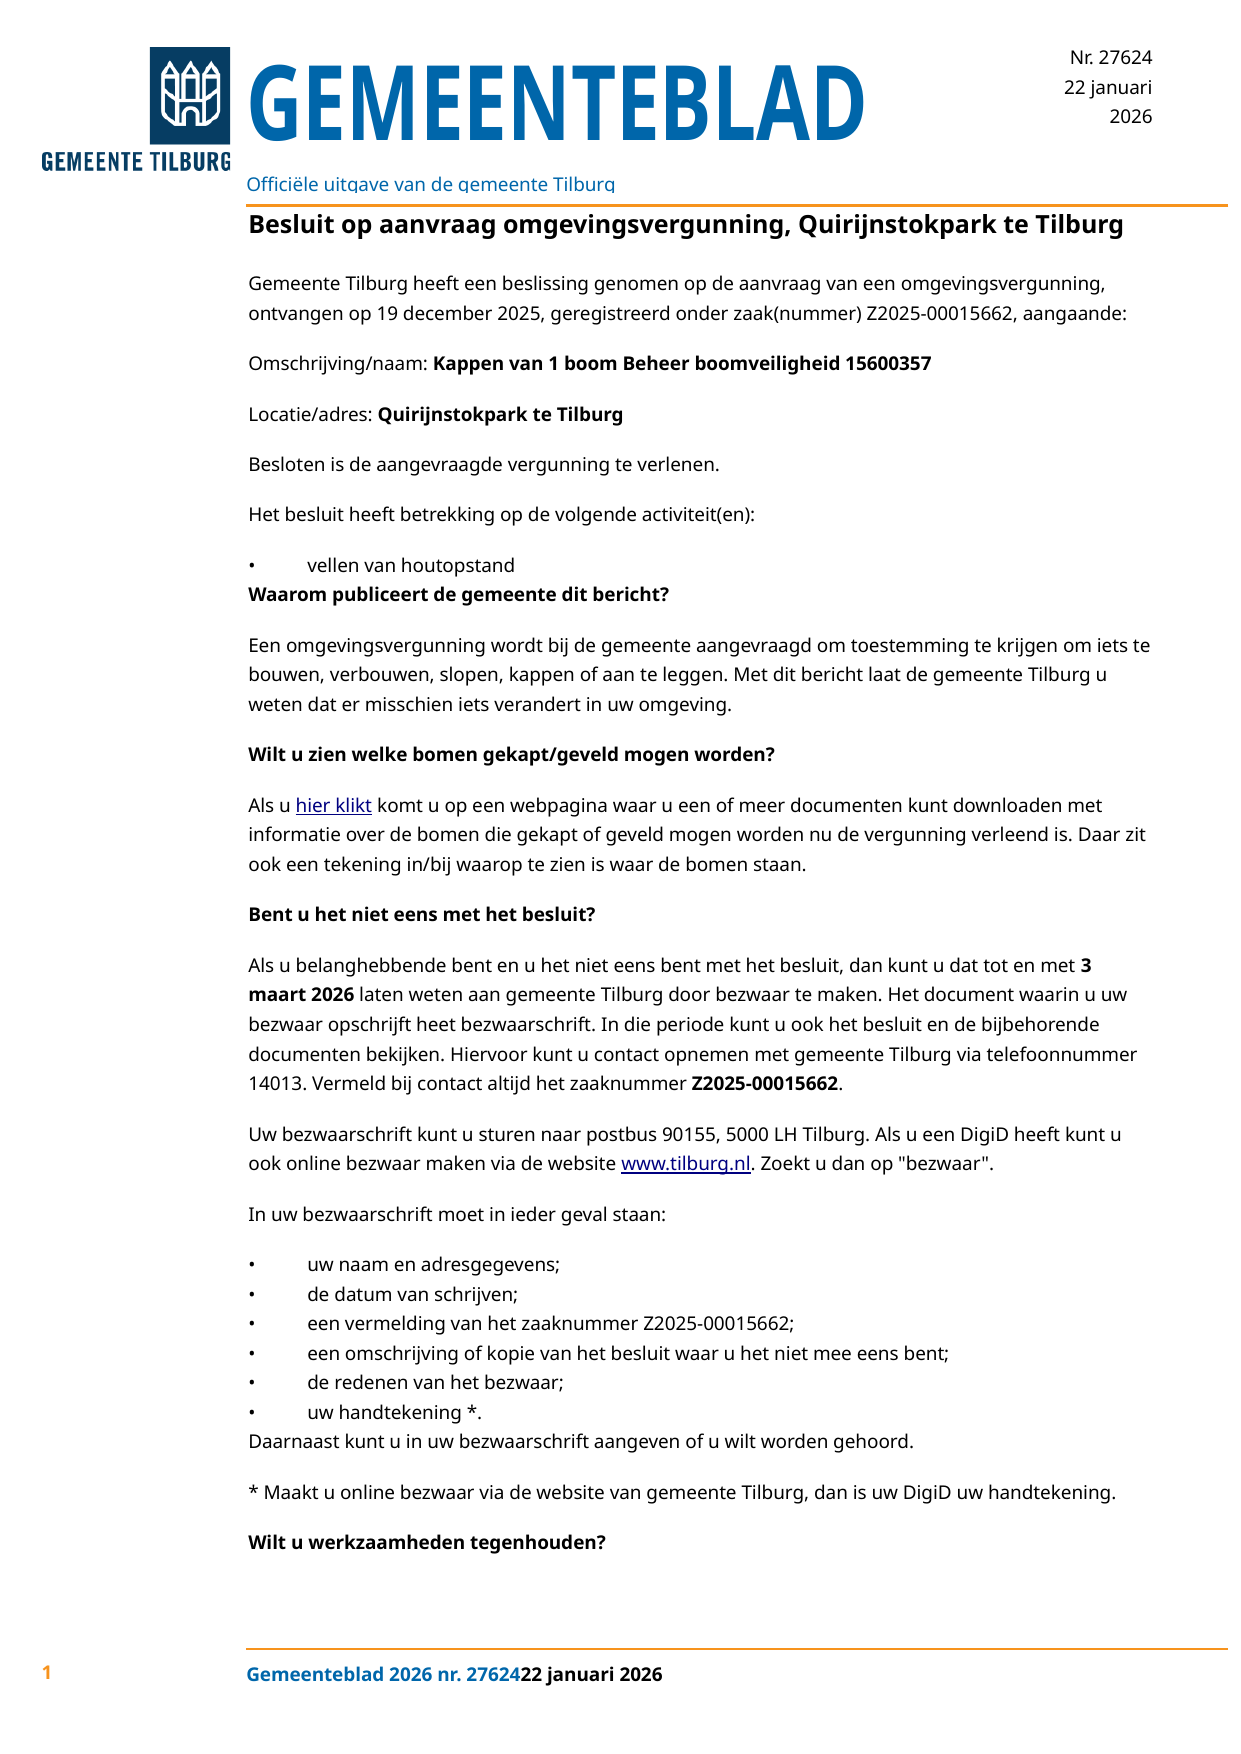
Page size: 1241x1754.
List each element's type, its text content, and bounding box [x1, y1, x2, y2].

text Wilt u zien welke bomen gekapt/geveld mogen worden? [248, 742, 1152, 767]
text Locatie/adres: Quirijnstokpark te Tilburg [248, 401, 1152, 426]
text Waarom publiceert de gemeente dit bericht? [248, 582, 1152, 607]
picture [41, 47, 231, 172]
list uw naam en adresgegevens; [248, 1251, 1152, 1277]
text * Maakt u online bezwaar via de website van gemeente Tilburg, dan is uw DigiD uw handtekening. [248, 1479, 1152, 1505]
text Besluit op aanvraag omgevingsvergunning, Quirijnstokpark te Tilburg [248, 207, 1152, 241]
list vellen van houtopstand [248, 552, 1152, 578]
list de datum van schrijven; [248, 1281, 1152, 1306]
text Besloten is de aangevraagde vergunning te verlenen. [248, 451, 1152, 477]
text Daarnaast kunt u in uw bezwaarschrift aangeven of u wilt worden gehoord. [248, 1429, 1152, 1454]
list uw handtekening *. [248, 1399, 1152, 1425]
text Bent u het niet eens met het besluit? [248, 902, 1152, 927]
list een vermelding van het zaaknummer Z2025-00015662; [248, 1310, 1152, 1336]
list de redenen van het bezwaar; [248, 1369, 1152, 1395]
text Een omgevingsvergunning wordt bij de gemeente aangevraagd om toestemming te krijgen om iets te bouwen, verbouwen, slopen, kappen of aan te leggen. Met dit bericht laat de gemeente Tilburg u weten dat er misschien iets verandert in uw omgeving. [248, 632, 1152, 717]
text Het besluit heeft betrekking op de volgende activiteit(en): [248, 502, 1152, 527]
text Als u hier klikt komt u op een webpagina waar u een of meer documenten kunt downloaden met informatie over de bomen die gekapt of geveld mogen worden nu de vergunning verleend is. Daar zit ook een tekening in/bij waarop te zien is waar de bomen staan. [248, 792, 1152, 877]
list een omschrijving of kopie van het besluit waar u het niet mee eens bent; [248, 1340, 1152, 1366]
text In uw bezwaarschrift moet in ieder geval staan: [248, 1201, 1152, 1226]
text Wilt u werkzaamheden tegenhouden? [248, 1529, 1152, 1555]
text Gemeente Tilburg heeft een beslissing genomen op de aanvraag van een omgevingsvergunning, ontvangen op 19 december 2025, geregistreerd onder zaak(nummer) Z2025-00015662, aangaande: [248, 270, 1152, 326]
text Omschrijving/naam: Kappen van 1 boom Beheer boomveiligheid 15600357 [248, 350, 1152, 376]
text Uw bezwaarschrift kunt u sturen naar postbus 90155, 5000 LH Tilburg. Als u een DigiD heeft kunt u ook online bezwaar maken via de website www.tilburg.nl. Zoekt u dan op "bezwaar". [248, 1121, 1152, 1176]
text Als u belanghebbende bent en u het niet eens bent met het besluit, dan kunt u dat tot en met 3 maart 2026 laten weten aan gemeente Tilburg door bezwaar te maken. Het document waarin u uw bezwaar opschrijft heet bezwaarschrift. In die periode kunt u ook het besluit en de bijbehorende documenten bekijken. Hiervoor kunt u contact opnemen met gemeente Tilburg via telefoonnummer 14013. Vermeld bij contact altijd het zaaknummer Z2025-00015662. [248, 952, 1152, 1096]
